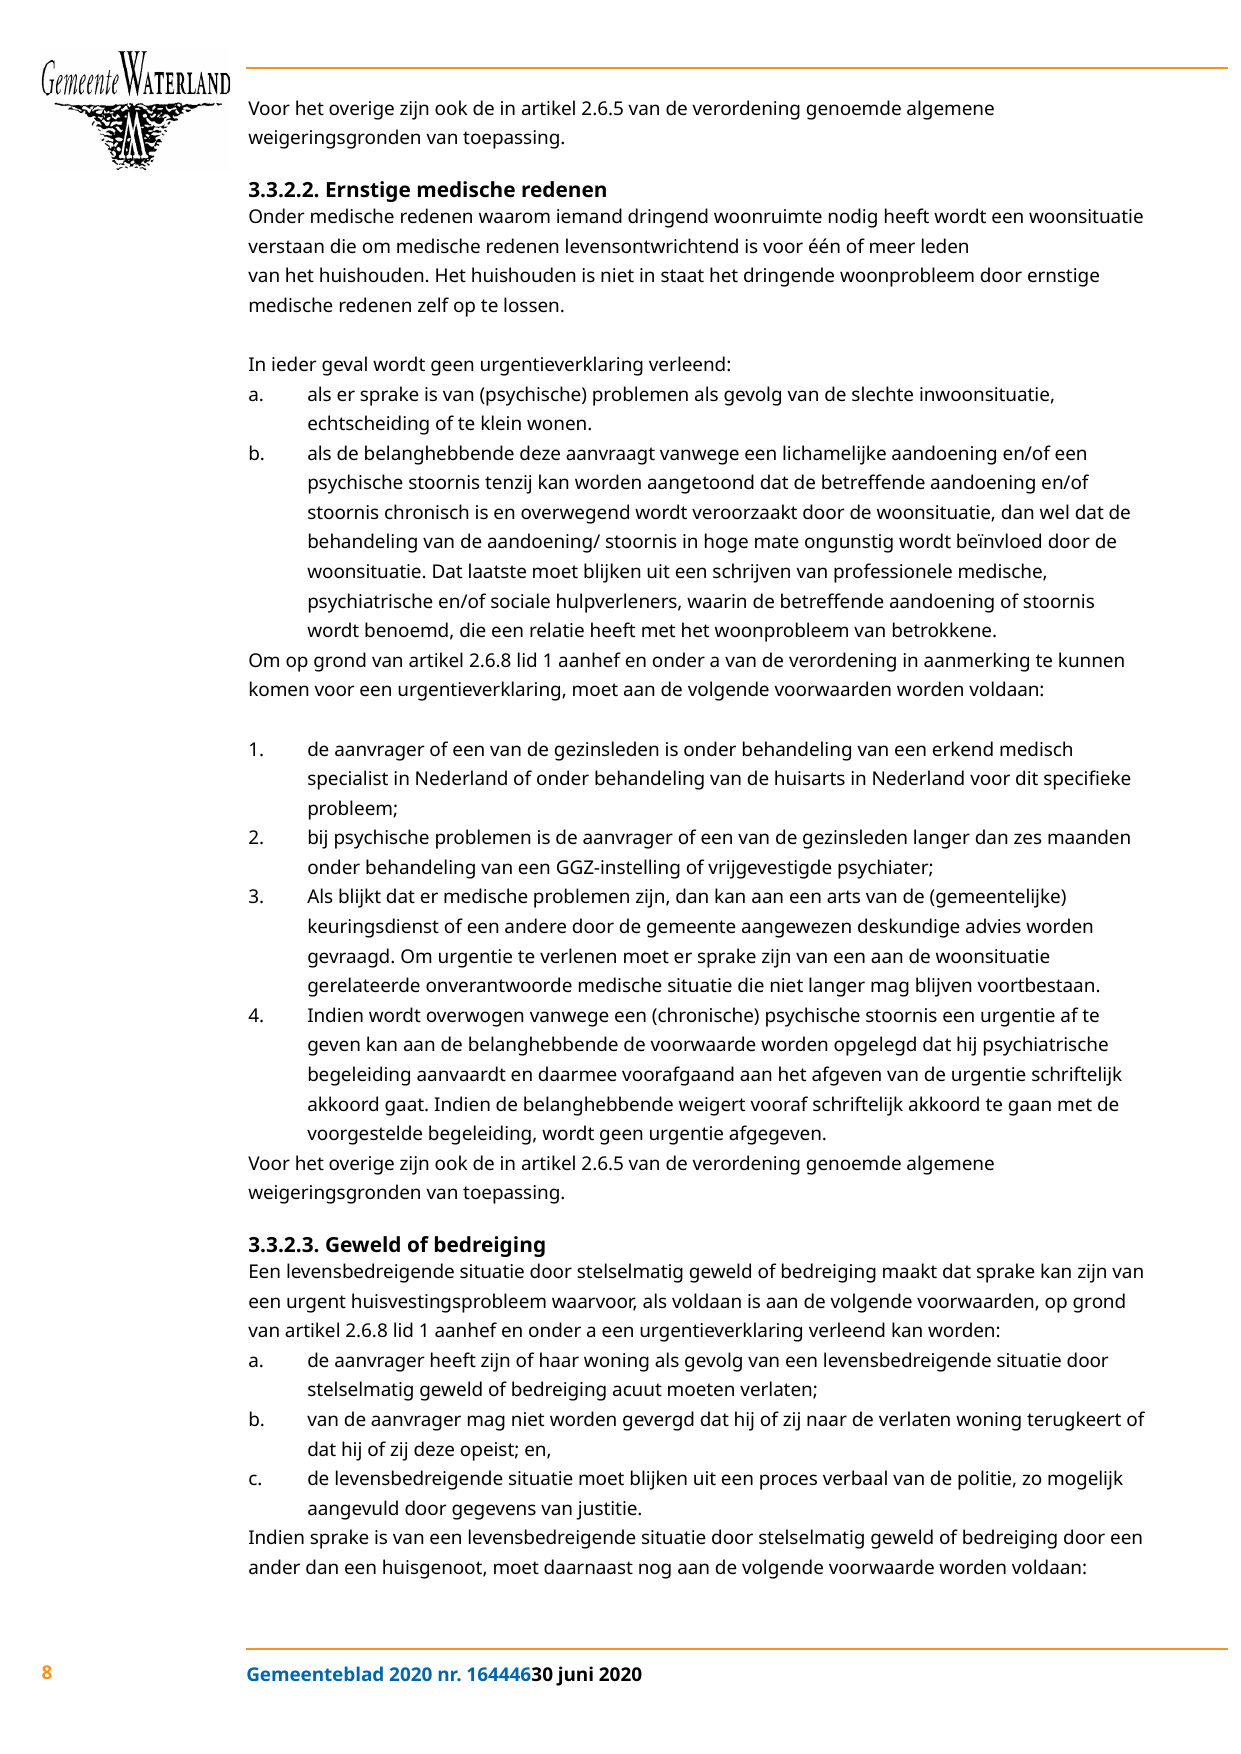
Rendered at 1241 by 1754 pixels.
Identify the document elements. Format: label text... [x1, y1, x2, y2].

list de levensbedreigende situatie moet blijken uit een proces verbaal van de politie, zo mogelijk aangevuld door gegevens van justitie. [248, 1465, 1152, 1521]
list van de aanvrager mag niet worden gevergd dat hij of zij naar de verlaten woning terugkeert of dat hij of zij deze opeist; en, [248, 1406, 1152, 1462]
text Onder medische redenen waarom iemand dringend woonruimte nodig heeft wordt een woonsituatie verstaan die om medische redenen levensontwrichtend is voor één of meer leden [248, 203, 1152, 258]
text Om op grond van artikel 2.6.8 lid 1 aanhef en onder a van de verordening in aanmerking te kunnen komen voor een urgentieverklaring, moet aan de volgende voorwaarden worden voldaan: [248, 647, 1152, 702]
text van het huishouden. Het huishouden is niet in staat het dringende woonprobleem door ernstige medische redenen zelf op te lossen. [248, 262, 1152, 318]
text Indien sprake is van een levensbedreigende situatie door stelselmatig geweld of bedreiging door een ander dan een huisgenoot, moet daarnaast nog aan de volgende voorwaarde worden voldaan: [248, 1524, 1152, 1580]
text Een levensbedreigende situatie door stelselmatig geweld of bedreiging maakt dat sprake kan zijn van een urgent huisvestingsprobleem waarvoor, als voldaan is aan de volgende voorwaarden, op grond van artikel 2.6.8 lid 1 aanhef en onder a een urgentieverklaring verleend kan worden: [248, 1258, 1152, 1343]
list als de belanghebbende deze aanvraagt vanwege een lichamelijke aandoening en/of een psychische stoornis tenzij kan worden aangetoond dat de betreffende aandoening en/of stoornis chronisch is en overwegend wordt veroorzaakt door de woonsituatie, dan wel dat de behandeling van de aandoening/ stoornis in hoge mate ongunstig wordt beïnvloed door de woonsituatie. Dat laatste moet blijken uit een schrijven van professionele medische, psychiatrische en/of sociale hulpverleners, waarin de betreffende aandoening of stoornis wordt benoemd, die een relatie heeft met het woonprobleem van betrokkene. [248, 440, 1152, 643]
list bij psychische problemen is de aanvrager of een van de gezinsleden langer dan zes maanden onder behandeling van een GGZ-instelling of vrijgevestigde psychiater; [248, 824, 1152, 880]
text Voor het overige zijn ook de in artikel 2.6.5 van de verordening genoemde algemene weigeringsgronden van toepassing. [248, 95, 1152, 150]
picture [41, 47, 231, 172]
text Voor het overige zijn ook de in artikel 2.6.5 van de verordening genoemde algemene weigeringsgronden van toepassing. [248, 1150, 1152, 1205]
text 3.3.2.2. Ernstige medische redenen [248, 175, 1152, 203]
list de aanvrager of een van de gezinsleden is onder behandeling van een erkend medisch specialist in Nederland of onder behandeling van de huisarts in Nederland voor dit specifieke probleem; [248, 736, 1152, 821]
list de aanvrager heeft zijn of haar woning als gevolg van een levensbedreigende situatie door stelselmatig geweld of bedreiging acuut moeten verlaten; [248, 1347, 1152, 1402]
text 3.3.2.3. Geweld of bedreiging [248, 1230, 1152, 1258]
list Als blijkt dat er medische problemen zijn, dan kan aan een arts van de (gemeentelijke) keuringsdienst of een andere door de gemeente aangewezen deskundige advies worden gevraagd. Om urgentie te verlenen moet er sprake zijn van een aan de woonsituatie gerelateerde onverantwoorde medische situatie die niet langer mag blijven voortbestaan. [248, 884, 1152, 998]
list als er sprake is van (psychische) problemen als gevolg van de slechte inwoonsituatie, echtscheiding of te klein wonen. [248, 381, 1152, 436]
list Indien wordt overwogen vanwege een (chronische) psychische stoornis een urgentie af te geven kan aan de belanghebbende de voorwaarde worden opgelegd dat hij psychiatrische begeleiding aanvaardt en daarmee voorafgaand aan het afgeven van de urgentie schriftelijk akkoord gaat. Indien de belanghebbende weigert vooraf schriftelijk akkoord te gaan met de voorgestelde begeleiding, wordt geen urgentie afgegeven. [248, 1002, 1152, 1146]
text In ieder geval wordt geen urgentieverklaring verleend: [248, 351, 1152, 377]
